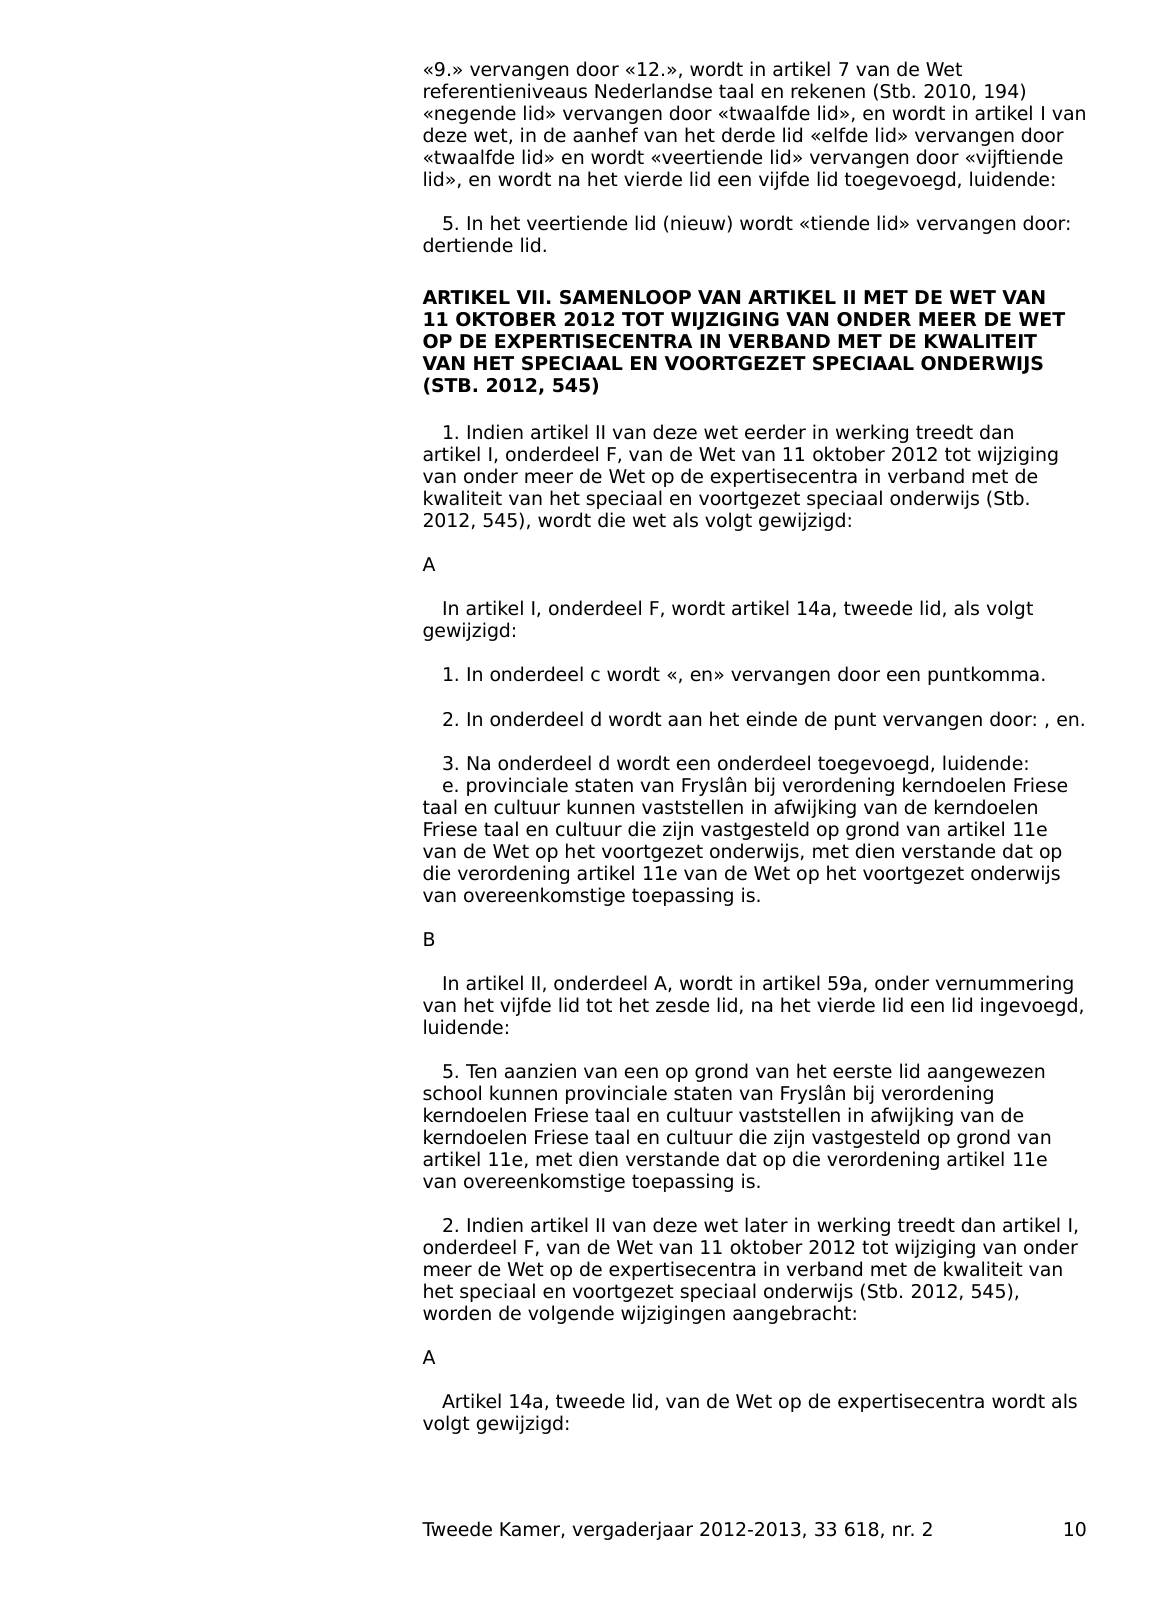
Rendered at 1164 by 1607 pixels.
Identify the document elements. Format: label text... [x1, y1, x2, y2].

text A [422, 1347, 1087, 1369]
text A [422, 554, 1087, 576]
text 5. In het veertiende lid (nieuw) wordt «tiende lid» vervangen door: dertiende lid. [422, 213, 1087, 257]
subtitle ARTIKEL VII. SAMENLOOP VAN ARTIKEL II MET DE WET VAN 11 OKTOBER 2012 TOT WIJZIGING VAN ONDER MEER DE WET OP DE EXPERTISECENTRA IN VERBAND MET DE KWALITEIT VAN HET SPECIAAL EN VOORTGEZET SPECIAAL ONDERWIJS (STB. 2012, 545) [422, 287, 1087, 397]
text In artikel I, onderdeel F, wordt artikel 14a, tweede lid, als volgt gewijzigd: [422, 598, 1087, 642]
text 1. Indien artikel II van deze wet eerder in werking treedt dan artikel I, onderdeel F, van de Wet van 11 oktober 2012 tot wijziging van onder meer de Wet op de expertisecentra in verband met de kwaliteit van het speciaal en voortgezet speciaal onderwijs (Stb. 2012, 545), wordt die wet als volgt gewijzigd: [422, 422, 1087, 532]
text In artikel II, onderdeel A, wordt in artikel 59a, onder vernummering van het vijfde lid tot het zesde lid, na het vierde lid een lid ingevoegd, luidende: [422, 973, 1087, 1039]
text 2. In onderdeel d wordt aan het einde de punt vervangen door: , en. [422, 708, 1087, 731]
text e. provinciale staten van Fryslân bij verordening kerndoelen Friese taal en cultuur kunnen vaststellen in afwijking van de kerndoelen Friese taal en cultuur die zijn vastgesteld op grond van artikel 11e van de Wet op het voortgezet onderwijs, met dien verstande dat op die verordening artikel 11e van de Wet op het voortgezet onderwijs van overeenkomstige toepassing is. [422, 775, 1087, 907]
text «9.» vervangen door «12.», wordt in artikel 7 van de Wet referentieniveaus Nederlandse taal en rekenen (Stb. 2010, 194) «negende lid» vervangen door «twaalfde lid», en wordt in artikel I van deze wet, in de aanhef van het derde lid «elfde lid» vervangen door «twaalfde lid» en wordt «veertiende lid» vervangen door «vijftiende lid», en wordt na het vierde lid een vijfde lid toegevoegd, luidende: [422, 59, 1087, 191]
text 3. Na onderdeel d wordt een onderdeel toegevoegd, luidende: [422, 753, 1087, 775]
text B [422, 929, 1087, 951]
text 5. Ten aanzien van een op grond van het eerste lid aangewezen school kunnen provinciale staten van Fryslân bij verordening kerndoelen Friese taal en cultuur vaststellen in afwijking van de kerndoelen Friese taal en cultuur die zijn vastgesteld op grond van artikel 11e, met dien verstande dat op die verordening artikel 11e van overeenkomstige toepassing is. [422, 1061, 1087, 1193]
text 1. In onderdeel c wordt «, en» vervangen door een puntkomma. [422, 664, 1087, 686]
text Artikel 14a, tweede lid, van de Wet op de expertisecentra wordt als volgt gewijzigd: [422, 1391, 1087, 1435]
text 2. Indien artikel II van deze wet later in werking treedt dan artikel I, onderdeel F, van de Wet van 11 oktober 2012 tot wijziging van onder meer de Wet op de expertisecentra in verband met de kwaliteit van het speciaal en voortgezet speciaal onderwijs (Stb. 2012, 545), worden de volgende wijzigingen aangebracht: [422, 1215, 1087, 1325]
